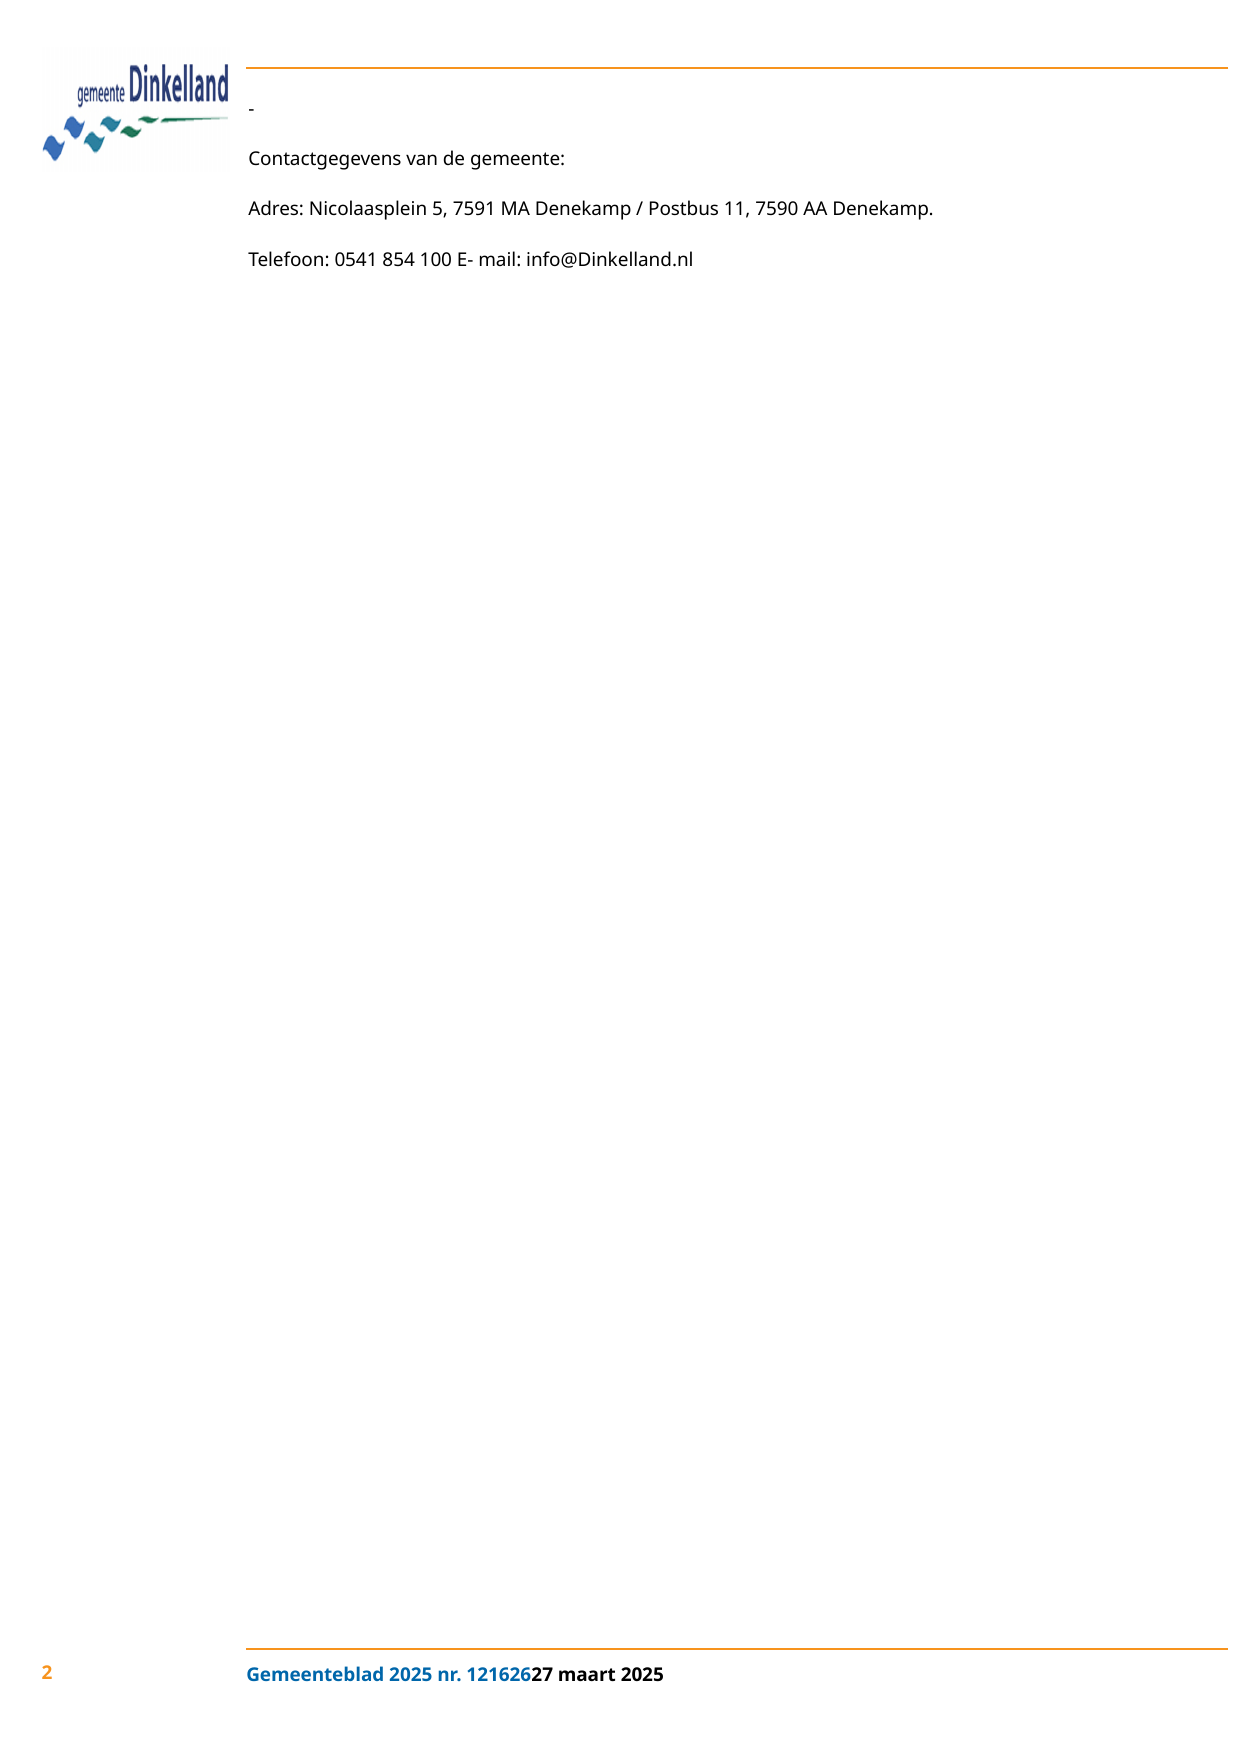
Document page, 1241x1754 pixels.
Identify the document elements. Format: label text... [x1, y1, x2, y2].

text Contactgegevens van de gemeente: [248, 145, 1152, 171]
text - [248, 95, 1152, 121]
picture [41, 47, 231, 172]
text Adres: Nicolaasplein 5, 7591 MA Denekamp / Postbus 11, 7590 AA Denekamp. [248, 196, 1152, 221]
text Telefoon: 0541 854 100 E- mail: info@Dinkelland.nl [248, 246, 1152, 272]
